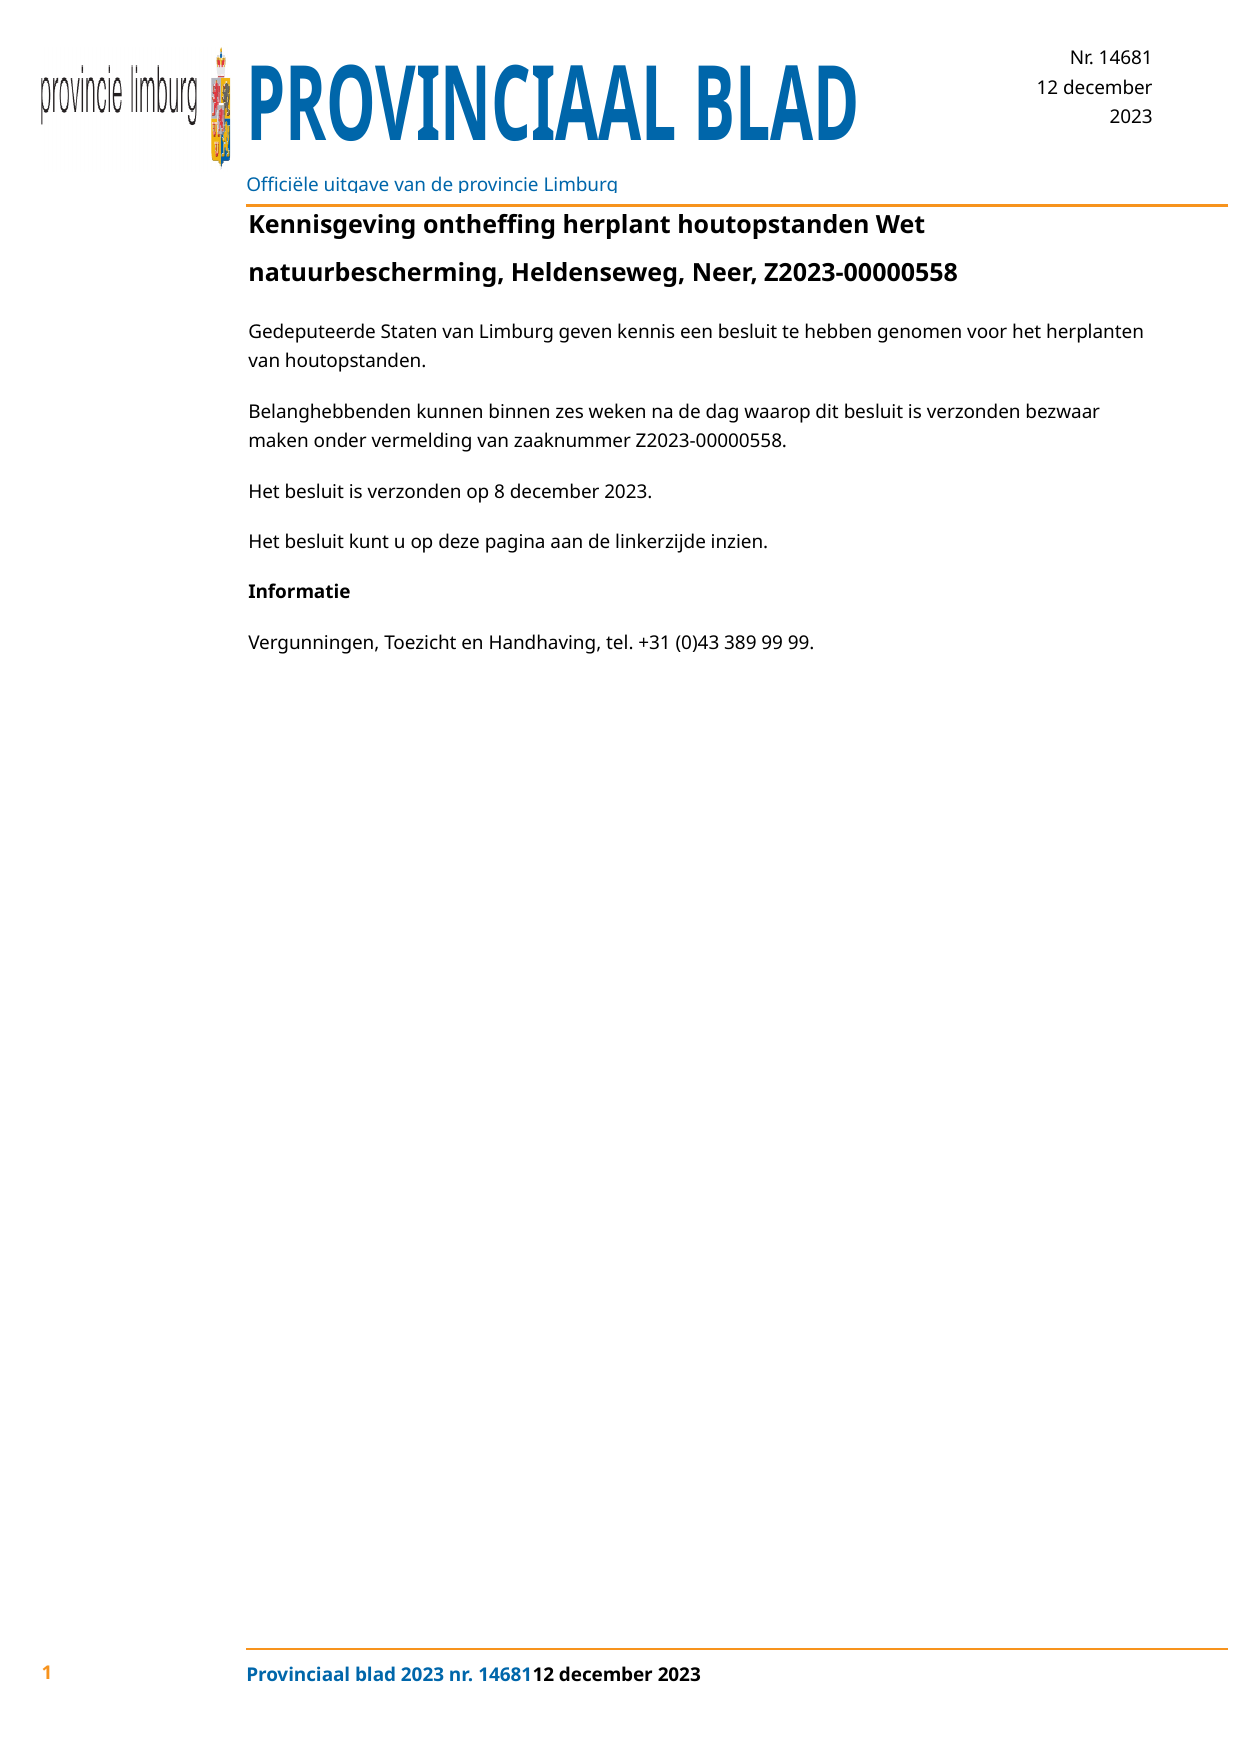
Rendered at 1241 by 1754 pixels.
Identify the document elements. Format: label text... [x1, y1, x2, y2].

text Informatie [248, 579, 1152, 604]
text Het besluit kunt u op deze pagina aan de linkerzijde inzien. [248, 528, 1152, 554]
picture [41, 47, 231, 172]
text Vergunningen, Toezicht en Handhaving, tel. +31 (0)43 389 99 99. [248, 629, 1152, 655]
text Kennisgeving ontheffing herplant houtopstanden Wet natuurbescherming, Heldenseweg, Neer, Z2023-00000558 [248, 207, 1152, 288]
text Gedeputeerde Staten van Limburg geven kennis een besluit te hebben genomen voor het herplanten van houtopstanden. [248, 318, 1152, 373]
text Het besluit is verzonden op 8 december 2023. [248, 478, 1152, 504]
text Belanghebbenden kunnen binnen zes weken na de dag waarop dit besluit is verzonden bezwaar maken onder vermelding van zaaknummer Z2023-00000558. [248, 398, 1152, 453]
